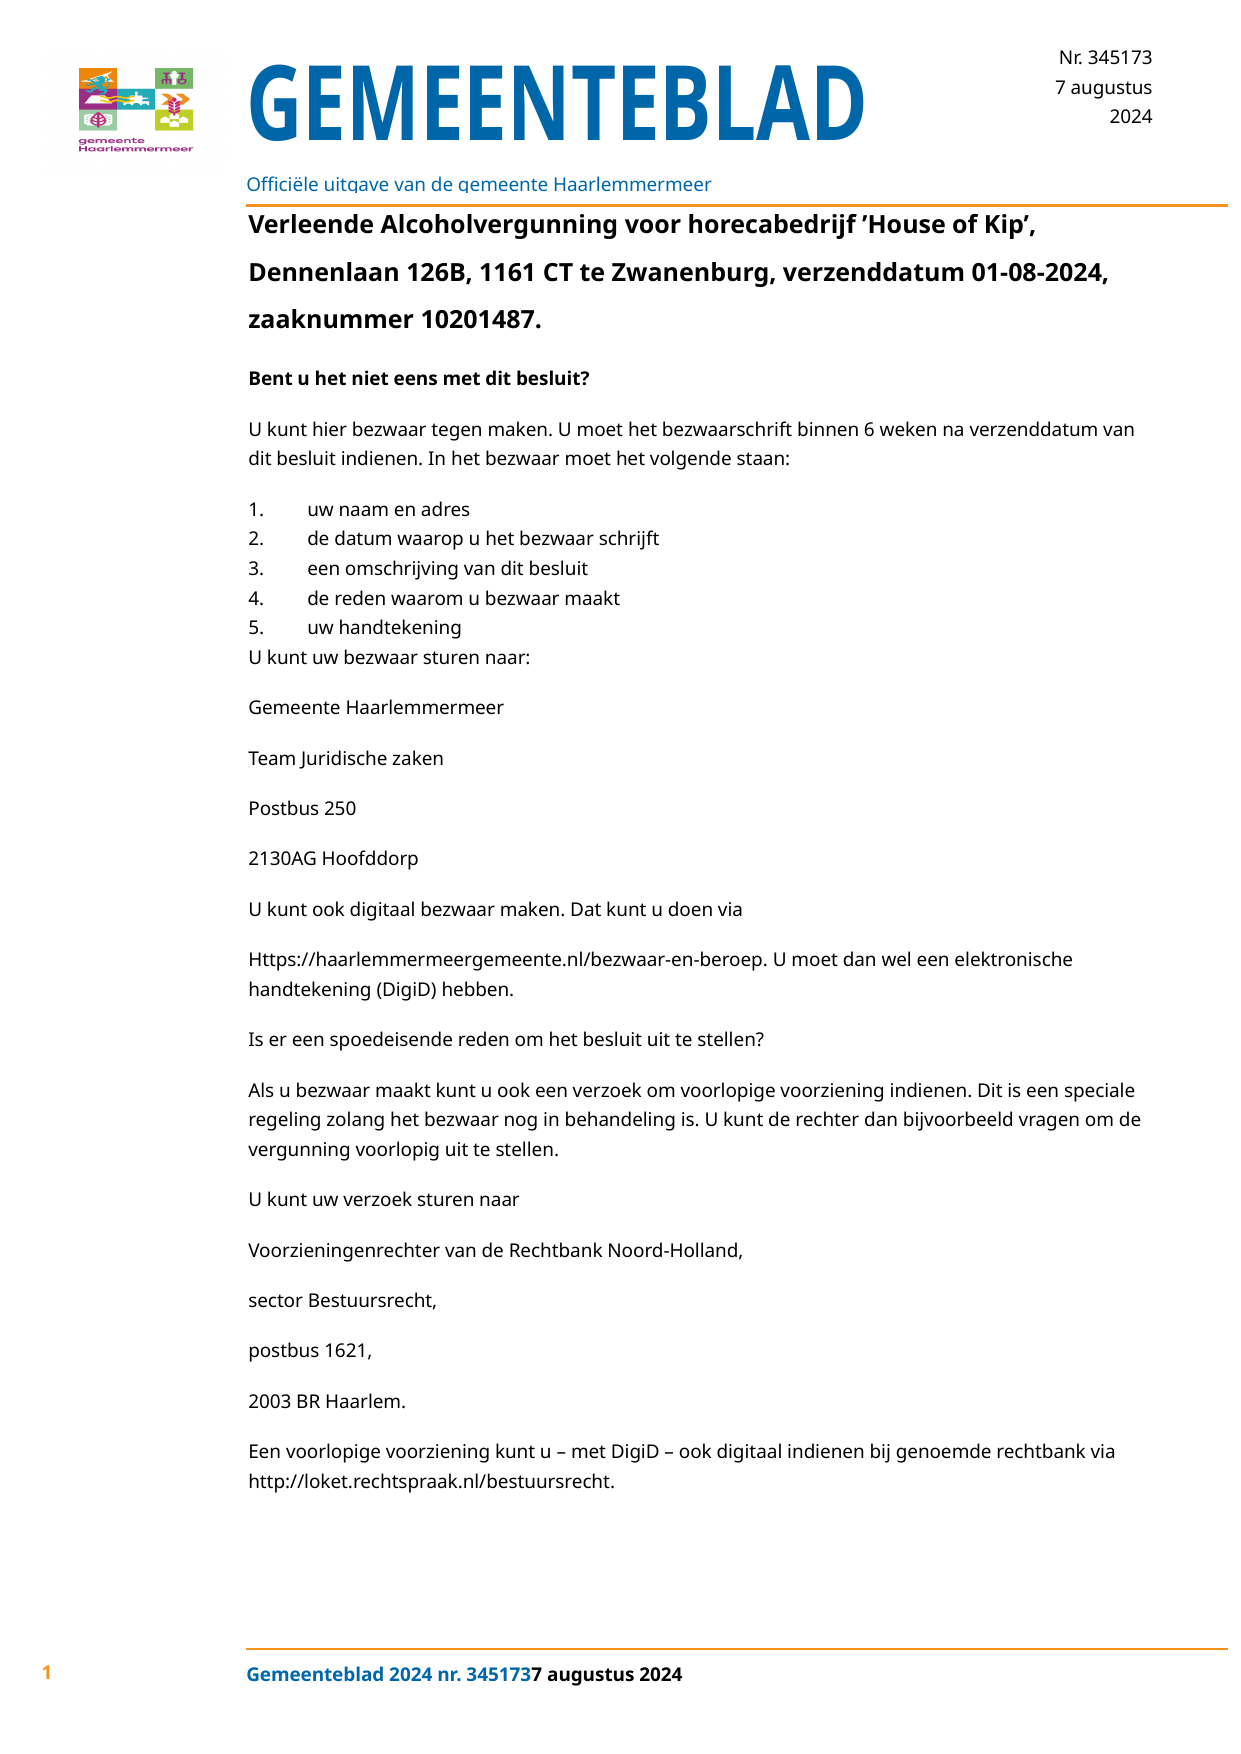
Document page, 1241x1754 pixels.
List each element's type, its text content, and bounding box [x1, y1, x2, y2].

list een omschrijving van dit besluit [248, 555, 1152, 581]
text Gemeente Haarlemmermeer [248, 694, 1152, 720]
text Een voorlopige voorziening kunt u – met DigiD – ook digitaal indienen bij genoemde rechtbank via http://loket.rechtspraak.nl/bestuursrecht. [248, 1438, 1152, 1494]
text postbus 1621, [248, 1338, 1152, 1363]
text Verleende Alcoholvergunning voor horecabedrijf ’House of Kip’, Dennenlaan 126B, 1161 CT te Zwanenburg, verzenddatum 01-08-2024, zaaknummer 10201487. [248, 207, 1152, 336]
list uw naam en adres [248, 496, 1152, 522]
text Voorzieningenrechter van de Rechtbank Noord-Holland, [248, 1237, 1152, 1262]
text U kunt hier bezwaar tegen maken. U moet het bezwaarschrift binnen 6 weken na verzenddatum van dit besluit indienen. In het bezwaar moet het volgende staan: [248, 416, 1152, 471]
text Als u bezwaar maakt kunt u ook een verzoek om voorlopige voorziening indienen. Dit is een speciale regeling zolang het bezwaar nog in behandeling is. U kunt de rechter dan bijvoorbeeld vragen om de vergunning voorlopig uit te stellen. [248, 1077, 1152, 1162]
text U kunt uw bezwaar sturen naar: [248, 644, 1152, 669]
text 2130AG Hoofddorp [248, 846, 1152, 871]
text U kunt uw verzoek sturen naar [248, 1186, 1152, 1212]
text Bent u het niet eens met dit besluit? [248, 366, 1152, 391]
list uw handtekening [248, 614, 1152, 640]
list de datum waarop u het bezwaar schrijft [248, 526, 1152, 551]
picture [41, 47, 231, 172]
text U kunt ook digitaal bezwaar maken. Dat kunt u doen via [248, 896, 1152, 922]
text Team Juridische zaken [248, 745, 1152, 770]
text sector Bestuursrecht, [248, 1287, 1152, 1313]
text Postbus 250 [248, 795, 1152, 821]
list de reden waarom u bezwaar maakt [248, 585, 1152, 610]
text 2003 BR Haarlem. [248, 1388, 1152, 1414]
text Https://haarlemmermeergemeente.nl/bezwaar-en-beroep. U moet dan wel een elektronische handtekening (DigiD) hebben. [248, 946, 1152, 1002]
text Is er een spoedeisende reden om het besluit uit te stellen? [248, 1026, 1152, 1052]
